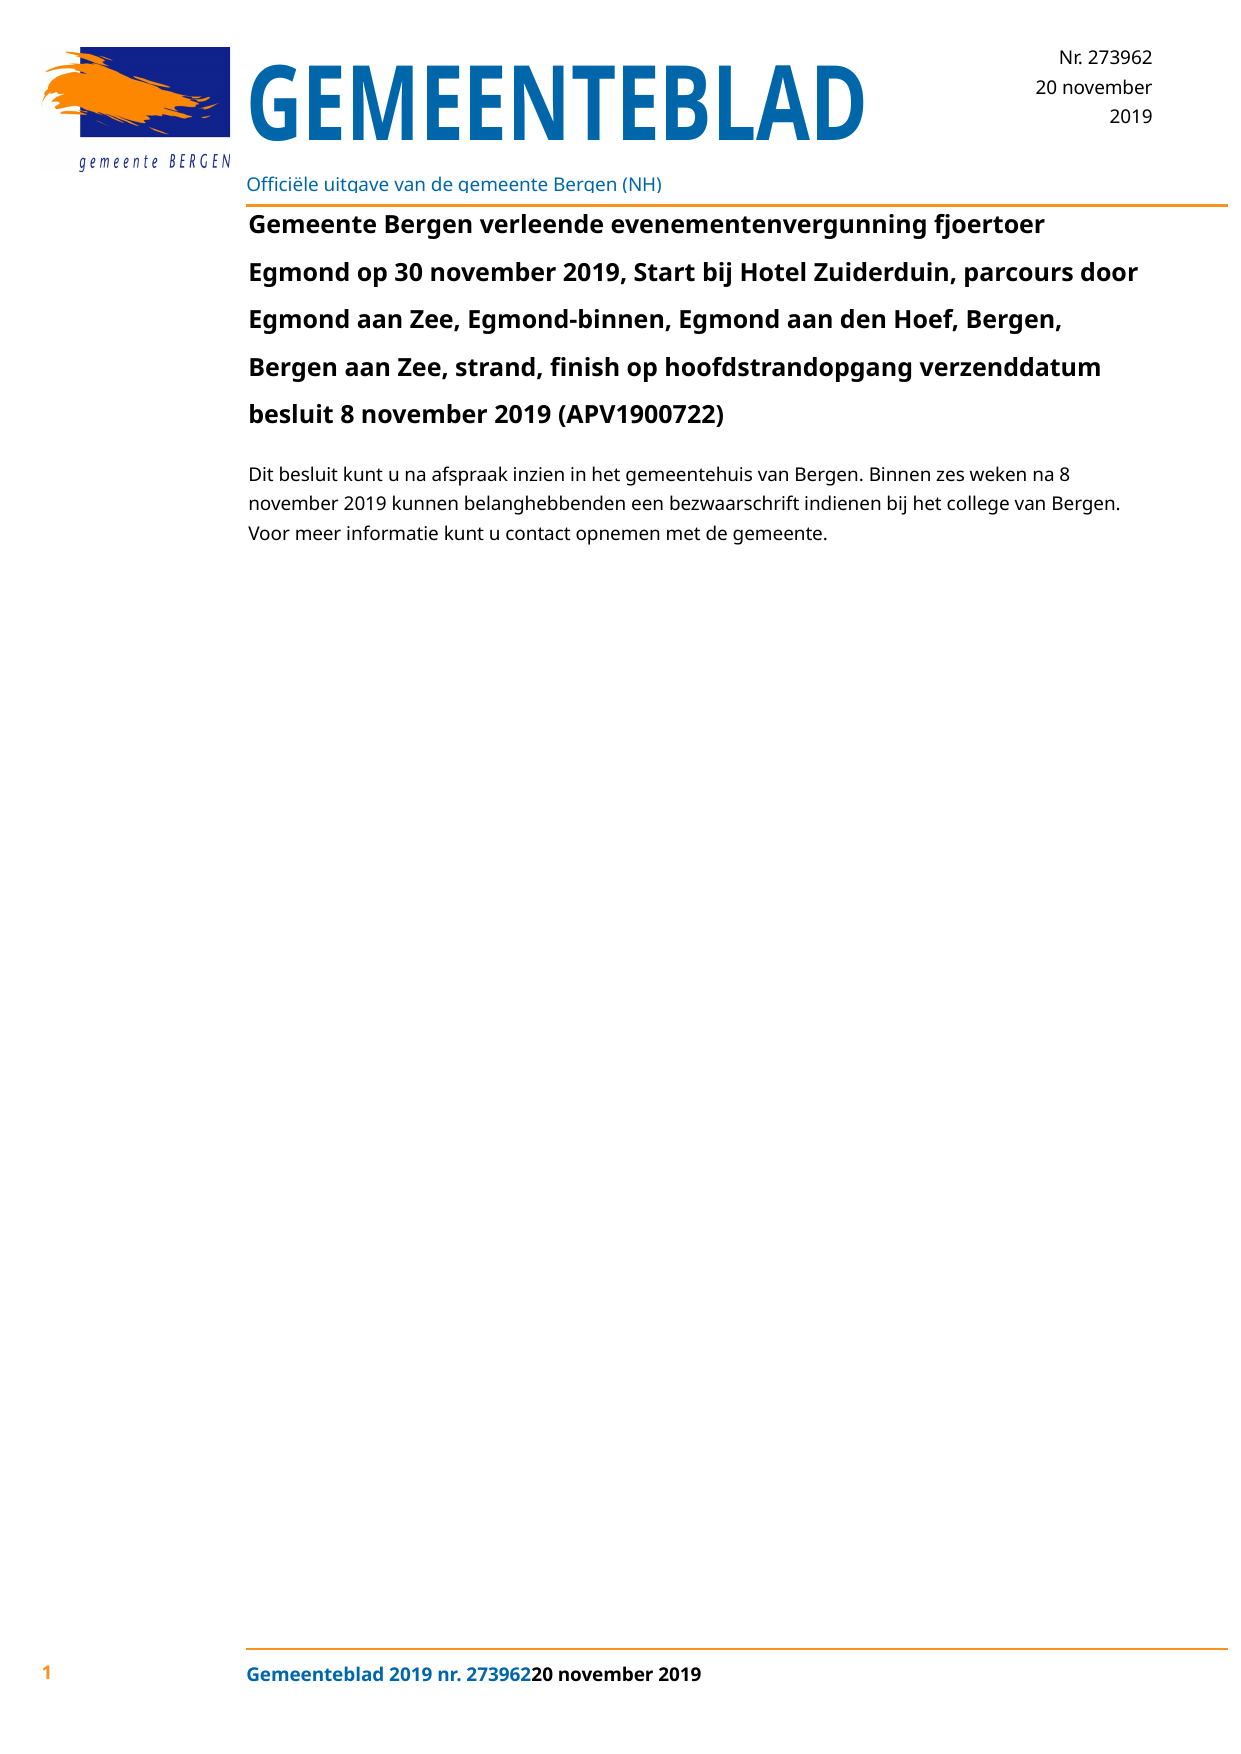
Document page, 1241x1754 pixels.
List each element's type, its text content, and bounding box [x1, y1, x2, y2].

text Dit besluit kunt u na afspraak inzien in het gemeentehuis van Bergen. Binnen zes weken na 8 november 2019 kunnen belanghebbenden een bezwaarschrift indienen bij het college van Bergen. Voor meer informatie kunt u contact opnemen met de gemeente. [248, 461, 1152, 546]
picture [41, 47, 231, 172]
text Gemeente Bergen verleende evenementenvergunning fjoertoer Egmond op 30 november 2019, Start bij Hotel Zuiderduin, parcours door Egmond aan Zee, Egmond-binnen, Egmond aan den Hoef, Bergen, Bergen aan Zee, strand, finish op hoofdstrandopgang verzenddatum besluit 8 november 2019 (APV1900722) [248, 207, 1152, 431]
